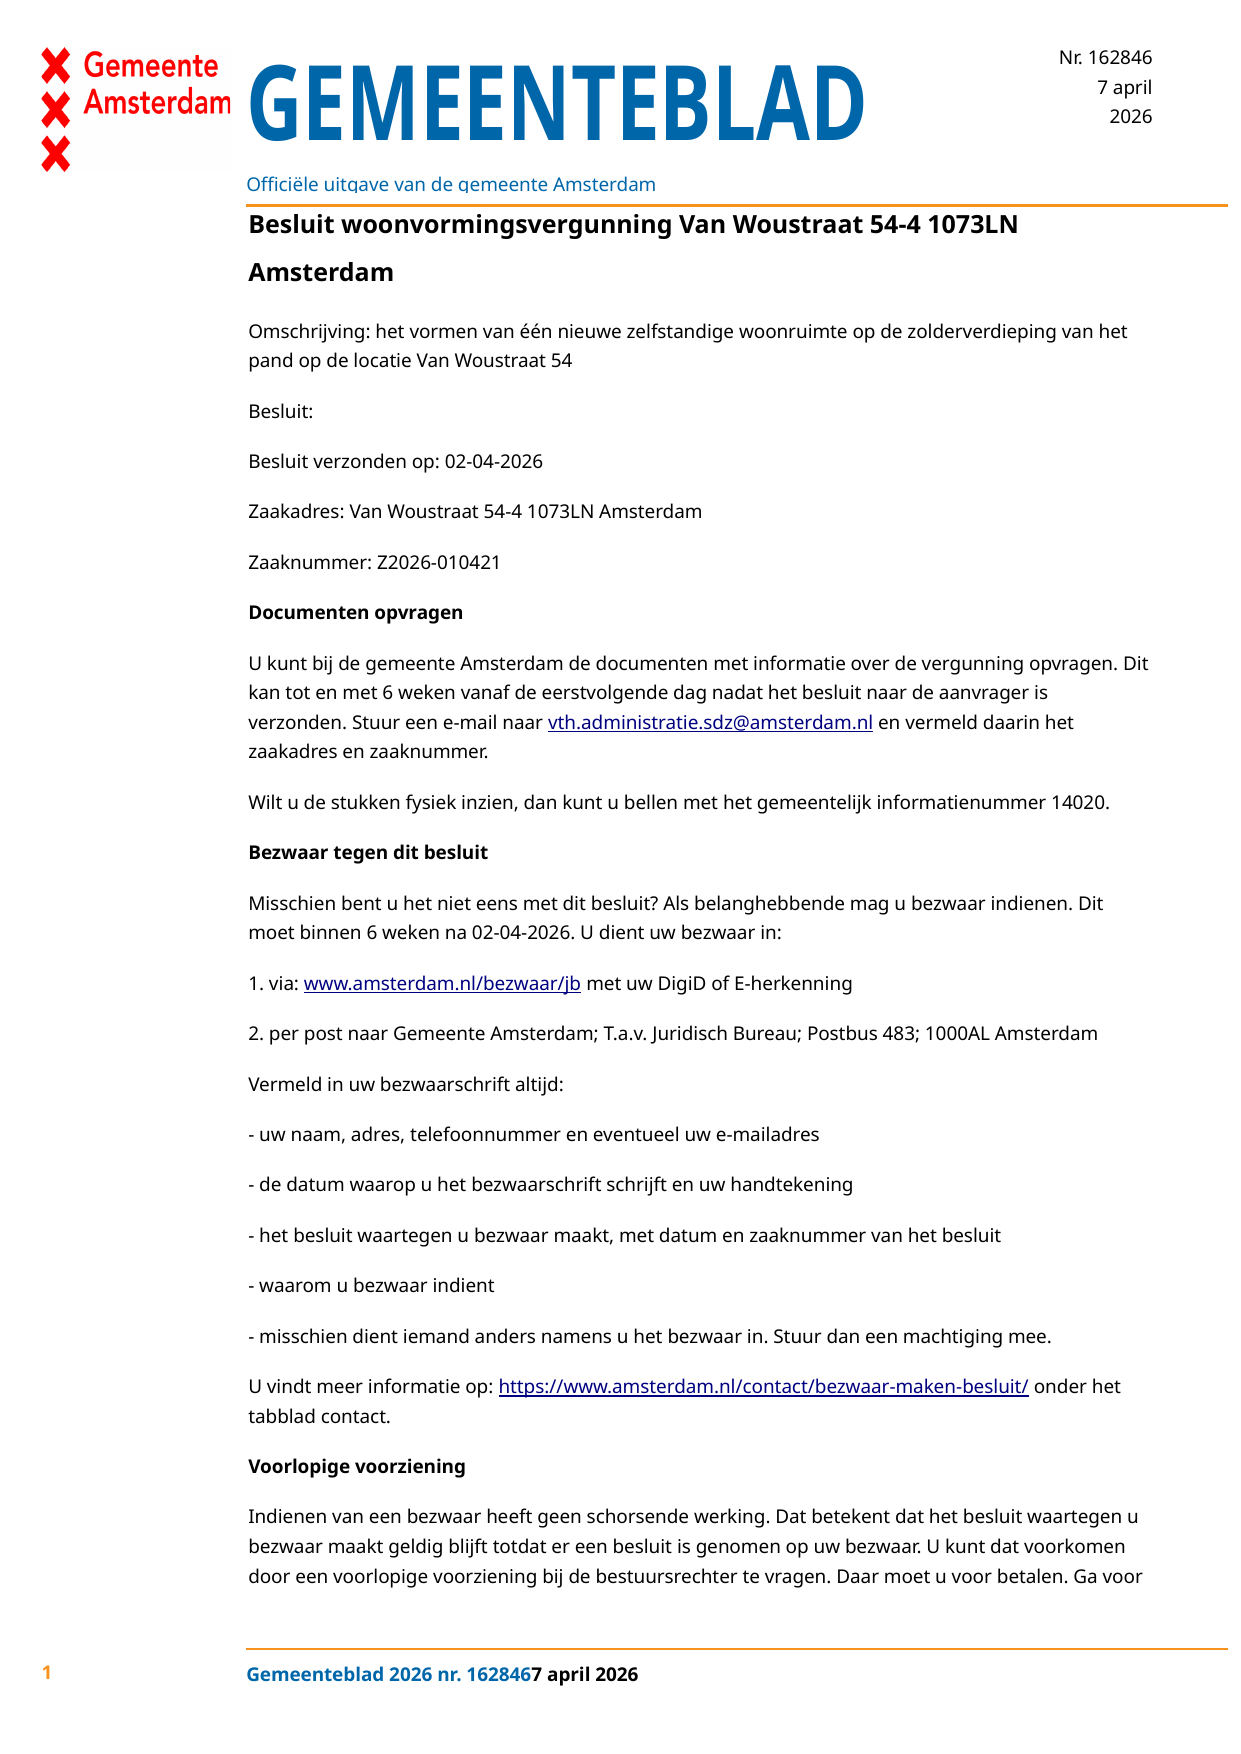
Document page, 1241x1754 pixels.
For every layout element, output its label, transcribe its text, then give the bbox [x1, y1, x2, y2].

text U kunt bij de gemeente Amsterdam de documenten met informatie over de vergunning opvragen. Dit kan tot en met 6 weken vanaf de eerstvolgende dag nadat het besluit naar de aanvrager is verzonden. Stuur een e-mail naar vth.administratie.sdz@amsterdam.nl en vermeld daarin het zaakadres en zaaknummer. [248, 650, 1152, 764]
text - het besluit waartegen u bezwaar maakt, met datum en zaaknummer van het besluit [248, 1222, 1152, 1248]
text Voorlopige voorziening [248, 1453, 1152, 1479]
text U vindt meer informatie op: https://www.amsterdam.nl/contact/bezwaar-maken-besluit/ onder het tabblad contact. [248, 1373, 1152, 1429]
text Besluit verzonden op: 02-04-2026 [248, 448, 1152, 474]
text - waarom u bezwaar indient [248, 1272, 1152, 1298]
text Omschrijving: het vormen van één nieuwe zelfstandige woonruimte op de zolderverdieping van het pand op de locatie Van Woustraat 54 [248, 318, 1152, 373]
text - misschien dient iemand anders namens u het bezwaar in. Stuur dan een machtiging mee. [248, 1323, 1152, 1349]
text 1. via: www.amsterdam.nl/bezwaar/jb met uw DigiD of E-herkenning [248, 970, 1152, 996]
text 2. per post naar Gemeente Amsterdam; T.a.v. Juridisch Bureau; Postbus 483; 1000AL Amsterdam [248, 1020, 1152, 1046]
text - de datum waarop u het bezwaarschrift schrijft en uw handtekening [248, 1172, 1152, 1197]
text Besluit woonvormingsvergunning Van Woustraat 54-4 1073LN Amsterdam [248, 207, 1152, 288]
text Zaakadres: Van Woustraat 54-4 1073LN Amsterdam [248, 499, 1152, 524]
text Documenten opvragen [248, 599, 1152, 625]
text - uw naam, adres, telefoonnummer en eventueel uw e-mailadres [248, 1121, 1152, 1147]
text Misschien bent u het niet eens met dit besluit? Als belanghebbende mag u bezwaar indienen. Dit moet binnen 6 weken na 02-04-2026. U dient uw bezwaar in: [248, 890, 1152, 945]
picture [41, 47, 231, 172]
text Zaaknummer: Z2026-010421 [248, 549, 1152, 575]
text Vermeld in uw bezwaarschrift altijd: [248, 1071, 1152, 1097]
text Indienen van een bezwaar heeft geen schorsende werking. Dat betekent dat het besluit waartegen u bezwaar maakt geldig blijft totdat er een besluit is genomen op uw bezwaar. U kunt dat voorkomen door een voorlopige voorziening bij de bestuursrechter te vragen. Daar moet u voor betalen. Ga voor [248, 1504, 1152, 1589]
text Wilt u de stukken fysiek inzien, dan kunt u bellen met het gemeentelijk informatienummer 14020. [248, 789, 1152, 815]
text Besluit: [248, 398, 1152, 424]
text Bezwaar tegen dit besluit [248, 839, 1152, 865]
